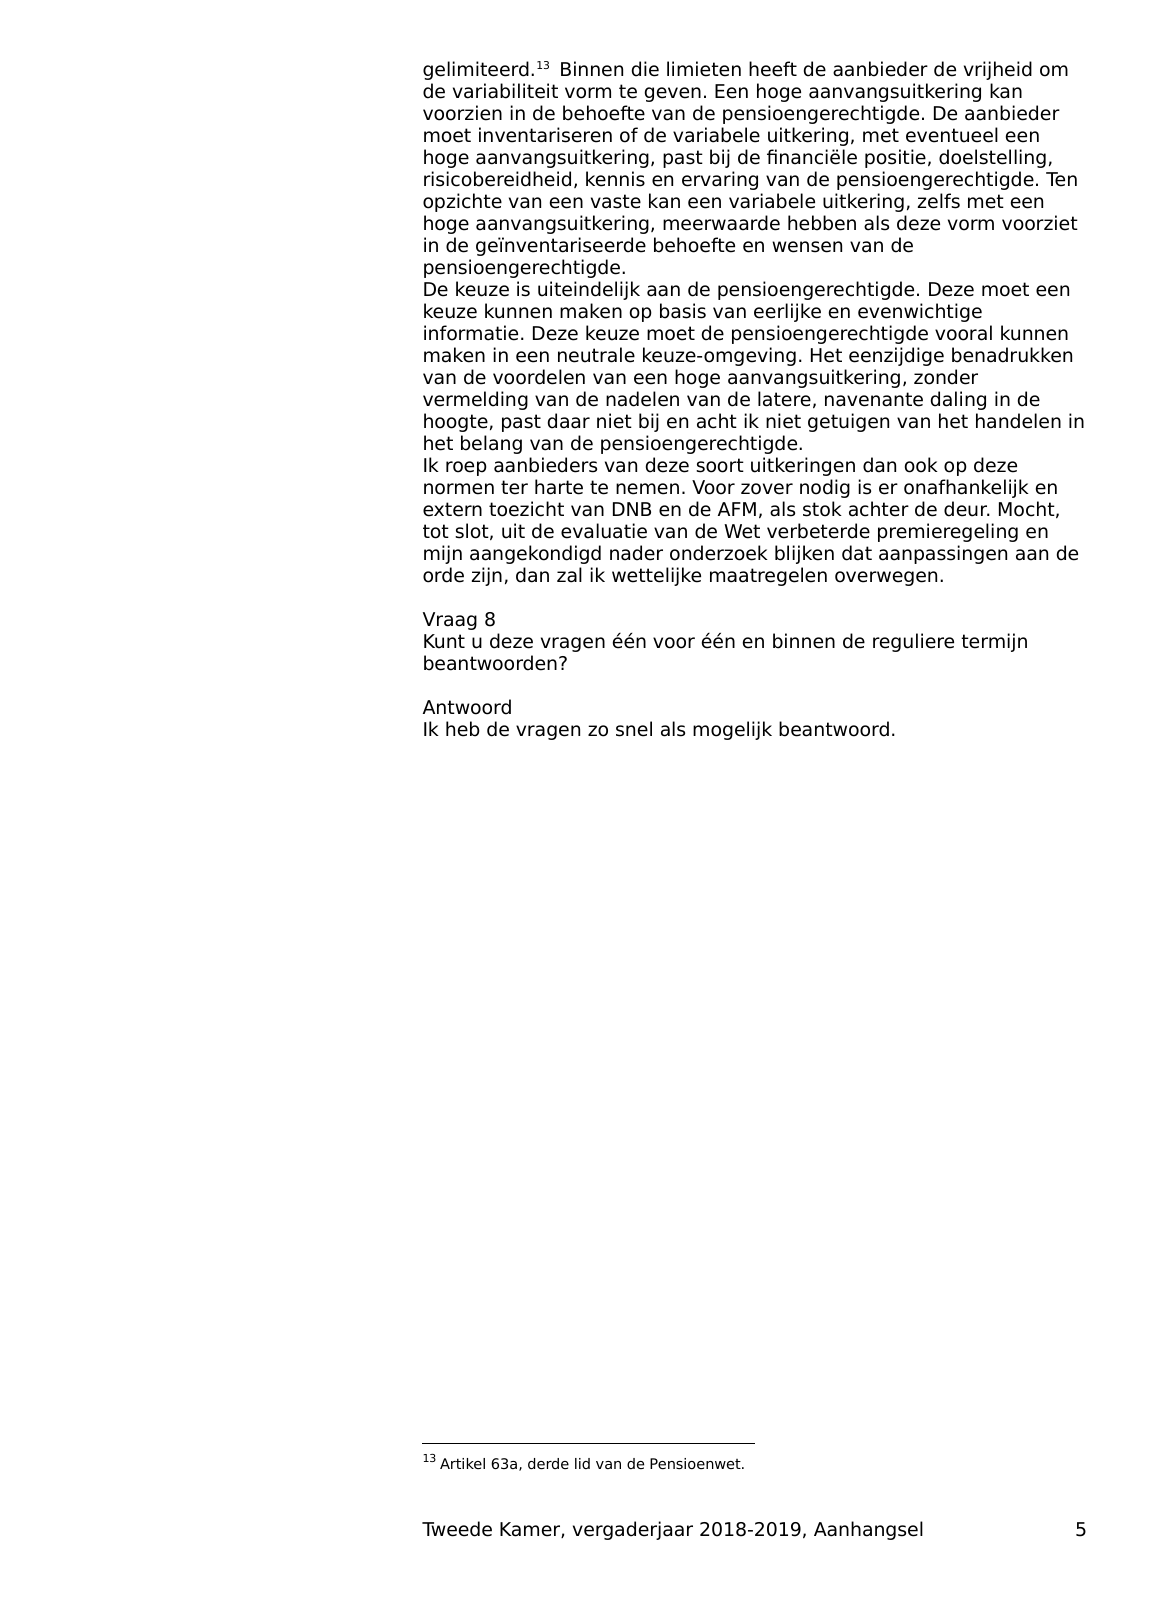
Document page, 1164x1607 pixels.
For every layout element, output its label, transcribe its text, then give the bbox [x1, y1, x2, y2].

text Ik roep aanbieders van deze soort uitkeringen dan ook op deze normen ter harte te nemen. Voor zover nodig is er onafhankelijk en extern toezicht van DNB en de AFM, als stok achter de deur. Mocht, tot slot, uit de evaluatie van de Wet verbeterde premieregeling en mijn aangekondigd nader onderzoek blijken dat aanpassingen aan de orde zijn, dan zal ik wettelijke maatregelen overwegen. [422, 455, 1087, 587]
text Vraag 8 [422, 609, 1087, 631]
text Ik heb de vragen zo snel als mogelijk beantwoord. [422, 719, 1087, 741]
text Antwoord [422, 697, 1087, 719]
text gelimiteerd. Binnen die limieten heeft de aanbieder de vrijheid om de variabiliteit vorm te geven. Een hoge aanvangsuitkering kan voorzien in de behoefte van de pensioengerechtigde. De aanbieder moet inventariseren of de variabele uitkering, met eventueel een hoge aanvangsuitkering, past bij de financiële positie, doelstelling, risicobereidheid, kennis en ervaring van de pensioengerechtigde. Ten opzichte van een vaste kan een variabele uitkering, zelfs met een hoge aanvangsuitkering, meerwaarde hebben als deze vorm voorziet in de geïnventariseerde behoefte en wensen van de pensioengerechtigde. [422, 59, 1087, 279]
text Artikel 63a, derde lid van de Pensioenwet. [422, 1452, 1087, 1474]
text Kunt u deze vragen één voor één en binnen de reguliere termijn beantwoorden? [422, 631, 1087, 675]
text De keuze is uiteindelijk aan de pensioengerechtigde. Deze moet een keuze kunnen maken op basis van eerlijke en evenwichtige informatie. Deze keuze moet de pensioengerechtigde vooral kunnen maken in een neutrale keuze-omgeving. Het eenzijdige benadrukken van de voordelen van een hoge aanvangsuitkering, zonder vermelding van de nadelen van de latere, navenante daling in de hoogte, past daar niet bij en acht ik niet getuigen van het handelen in het belang van de pensioengerechtigde. [422, 279, 1087, 455]
